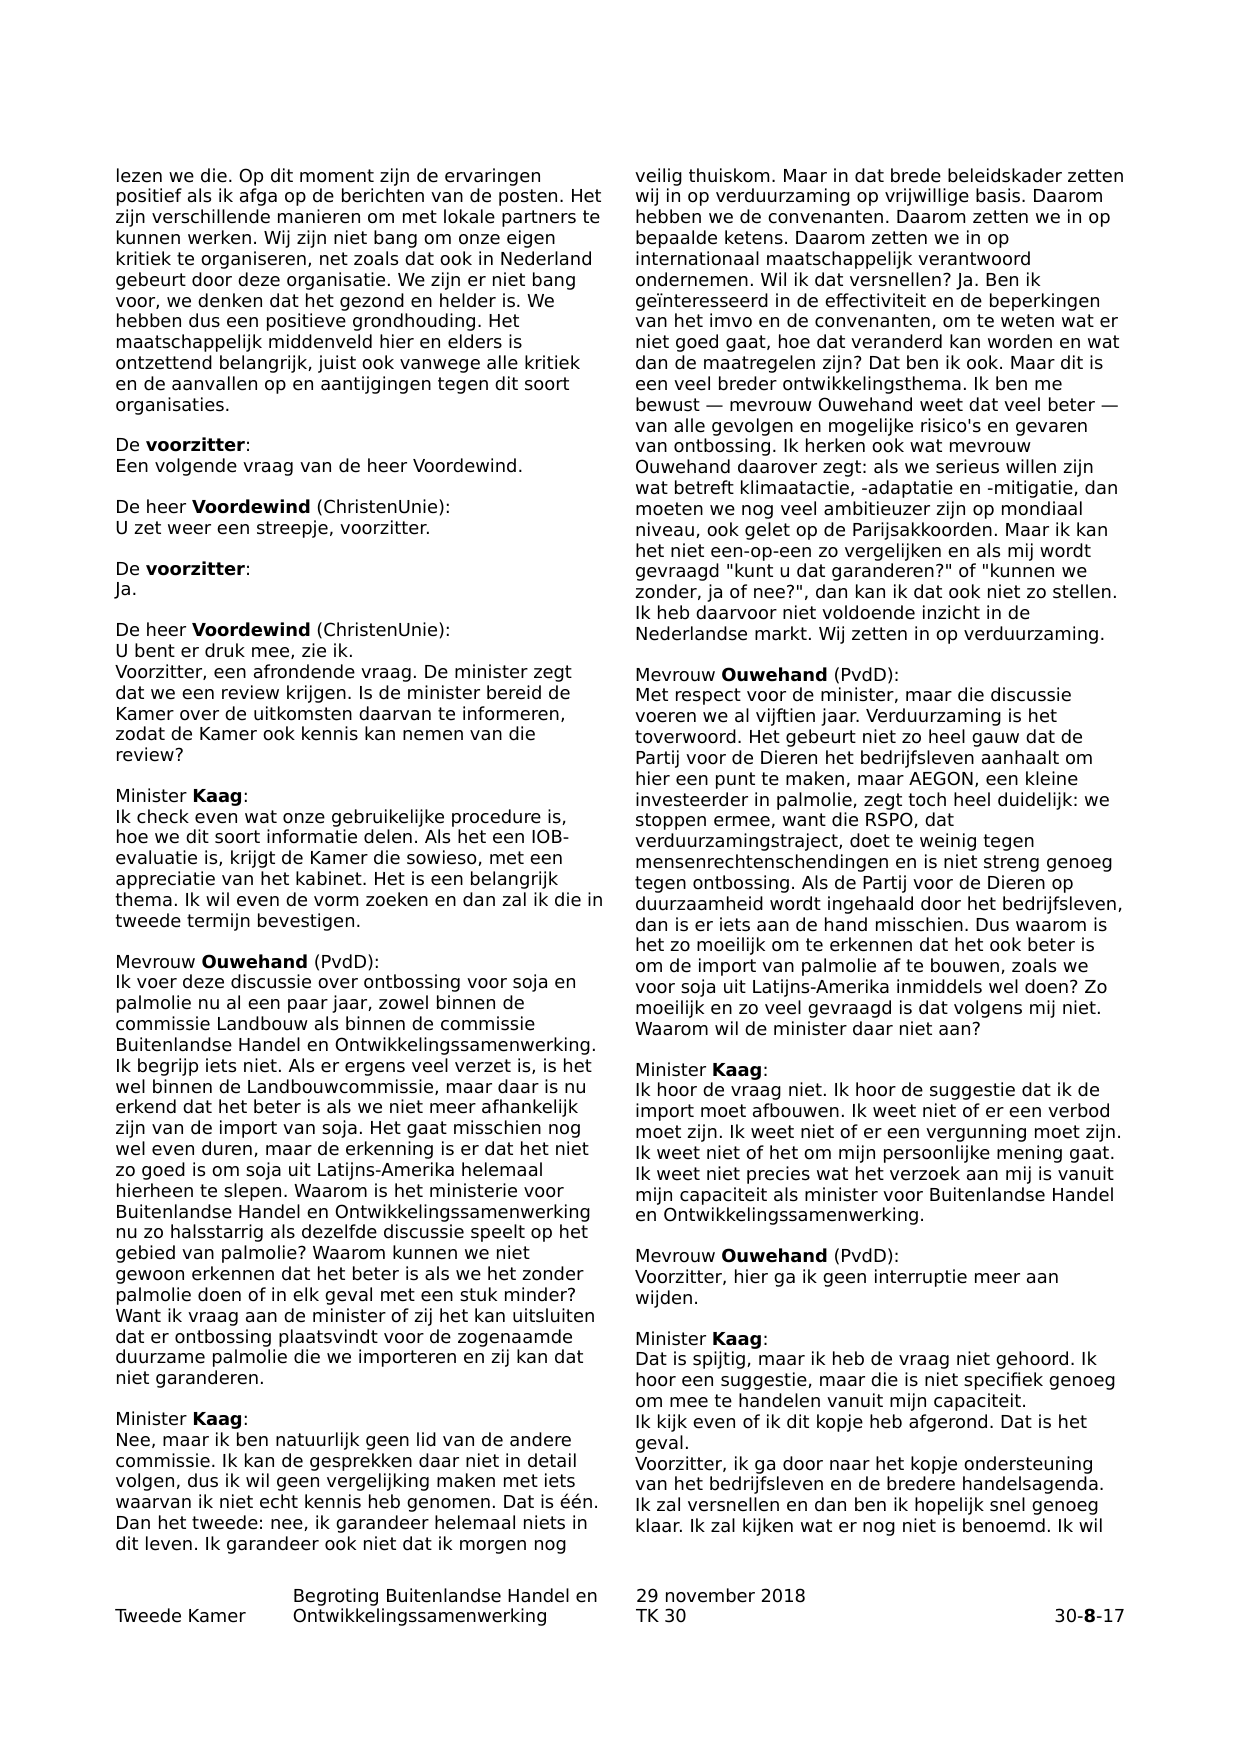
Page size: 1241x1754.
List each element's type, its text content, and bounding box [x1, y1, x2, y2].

text Ja. [115, 579, 605, 600]
text Minister Kaag: [635, 1059, 1125, 1080]
text Voorzitter, een afrondende vraag. De minister zegt dat we een review krijgen. Is de minister bereid de Kamer over de uitkomsten daarvan te informeren, zodat de Kamer ook kennis kan nemen van die review? [115, 662, 605, 766]
text Nee, maar ik ben natuurlijk geen lid van de andere commissie. Ik kan de gesprekken daar niet in detail volgen, dus ik wil geen vergelijking maken met iets waarvan ik niet echt kennis heb genomen. Dat is één. Dan het tweede: nee, ik garandeer helemaal niets in dit leven. Ik garandeer ook niet dat ik morgen nog [115, 1429, 605, 1554]
text Ik hoor de vraag niet. Ik hoor de suggestie dat ik de import moet afbouwen. Ik weet niet of er een verbod moet zijn. Ik weet niet of er een vergunning moet zijn. Ik weet niet of het om mijn persoonlijke mening gaat. Ik weet niet precies wat het verzoek aan mij is vanuit mijn capaciteit als minister voor Buitenlandse Handel en Ontwikkelingssamenwerking. [635, 1080, 1125, 1226]
text Ik kijk even of ik dit kopje heb afgerond. Dat is het geval. [635, 1412, 1125, 1453]
text De heer Voordewind (ChristenUnie): [115, 497, 605, 518]
text Minister Kaag: [115, 1409, 605, 1429]
text De voorzitter: [115, 558, 605, 579]
text Mevrouw Ouwehand (PvdD): [115, 951, 605, 972]
text Met respect voor de minister, maar die discussie voeren we al vijftien jaar. Verduurzaming is het toverwoord. Het gebeurt niet zo heel gauw dat de Partij voor de Dieren het bedrijfsleven aanhaalt om hier een punt te maken, maar AEGON, een kleine investeerder in palmolie, zegt toch heel duidelijk: we stoppen ermee, want die RSPO, dat verduurzamingstraject, doet te weinig tegen mensenrechtenschendingen en is niet streng genoeg tegen ontbossing. Als de Partij voor de Dieren op duurzaamheid wordt ingehaald door het bedrijfsleven, dan is er iets aan de hand misschien. Dus waarom is het zo moeilijk om te erkennen dat het ook beter is om de import van palmolie af te bouwen, zoals we voor soja uit Latijns-Amerika inmiddels wel doen? Zo moeilijk en zo veel gevraagd is dat volgens mij niet. Waarom wil de minister daar niet aan? [635, 685, 1125, 1039]
text Ik voer deze discussie over ontbossing voor soja en palmolie nu al een paar jaar, zowel binnen de commissie Landbouw als binnen de commissie Buitenlandse Handel en Ontwikkelingssamenwerking. Ik begrijp iets niet. Als er ergens veel verzet is, is het wel binnen de Landbouwcommissie, maar daar is nu erkend dat het beter is als we niet meer afhankelijk zijn van de import van soja. Het gaat misschien nog wel even duren, maar de erkenning is er dat het niet zo goed is om soja uit Latijns-Amerika helemaal hierheen te slepen. Waarom is het ministerie voor Buitenlandse Handel en Ontwikkelingssamenwerking nu zo halsstarrig als dezelfde discussie speelt op het gebied van palmolie? Waarom kunnen we niet gewoon erkennen dat het beter is als we het zonder palmolie doen of in elk geval met een stuk minder? Want ik vraag aan de minister of zij het kan uitsluiten dat er ontbossing plaatsvindt voor de zogenaamde duurzame palmolie die we importeren en zij kan dat niet garanderen. [115, 972, 605, 1389]
text Voorzitter, hier ga ik geen interruptie meer aan wijden. [635, 1267, 1125, 1308]
text Mevrouw Ouwehand (PvdD): [635, 664, 1125, 685]
text Dat is spijtig, maar ik heb de vraag niet gehoord. Ik hoor een suggestie, maar die is niet specifiek genoeg om mee te handelen vanuit mijn capaciteit. [635, 1349, 1125, 1412]
text De voorzitter: [115, 435, 605, 456]
text Minister Kaag: [115, 786, 605, 806]
text veilig thuiskom. Maar in dat brede beleidskader zetten wij in op verduurzaming op vrijwillige basis. Daarom hebben we de convenanten. Daarom zetten we in op bepaalde ketens. Daarom zetten we in op internationaal maatschappelijk verantwoord ondernemen. Wil ik dat versnellen? Ja. Ben ik geïnteresseerd in de effectiviteit en de beperkingen van het imvo en de convenanten, om te weten wat er niet goed gaat, hoe dat veranderd kan worden en wat dan de maatregelen zijn? Dat ben ik ook. Maar dit is een veel breder ontwikkelingsthema. Ik ben me bewust — mevrouw Ouwehand weet dat veel beter — van alle gevolgen en mogelijke risico's en gevaren van ontbossing. Ik herken ook wat mevrouw Ouwehand daarover zegt: als we serieus willen zijn wat betreft klimaatactie, -adaptatie en -mitigatie, dan moeten we nog veel ambitieuzer zijn op mondiaal niveau, ook gelet op de Parijsakkoorden. Maar ik kan het niet een-op-een zo vergelijken en als mij wordt gevraagd "kunt u dat garanderen?" of "kunnen we zonder, ja of nee?", dan kan ik dat ook niet zo stellen. Ik heb daarvoor niet voldoende inzicht in de Nederlandse markt. Wij zetten in op verduurzaming. [635, 165, 1125, 644]
text Mevrouw Ouwehand (PvdD): [635, 1246, 1125, 1267]
text Voorzitter, ik ga door naar het kopje ondersteuning van het bedrijfsleven en de bredere handelsagenda. Ik zal versnellen en dan ben ik hopelijk snel genoeg klaar. Ik zal kijken wat er nog niet is benoemd. Ik wil [635, 1453, 1125, 1537]
text De heer Voordewind (ChristenUnie): [115, 620, 605, 641]
text U bent er druk mee, zie ik. [115, 641, 605, 662]
text lezen we die. Op dit moment zijn de ervaringen positief als ik afga op de berichten van de posten. Het zijn verschillende manieren om met lokale partners te kunnen werken. Wij zijn niet bang om onze eigen kritiek te organiseren, net zoals dat ook in Nederland gebeurt door deze organisatie. We zijn er niet bang voor, we denken dat het gezond en helder is. We hebben dus een positieve grondhouding. Het maatschappelijk middenveld hier en elders is ontzettend belangrijk, juist ook vanwege alle kritiek en de aanvallen op en aantijgingen tegen dit soort organisaties. [115, 165, 605, 415]
text Minister Kaag: [635, 1328, 1125, 1349]
text U zet weer een streepje, voorzitter. [115, 518, 605, 538]
text Een volgende vraag van de heer Voordewind. [115, 456, 605, 477]
text Ik check even wat onze gebruikelijke procedure is, hoe we dit soort informatie delen. Als het een IOB-evaluatie is, krijgt de Kamer die sowieso, met een appreciatie van het kabinet. Het is een belangrijk thema. Ik wil even de vorm zoeken en dan zal ik die in tweede termijn bevestigen. [115, 806, 605, 931]
